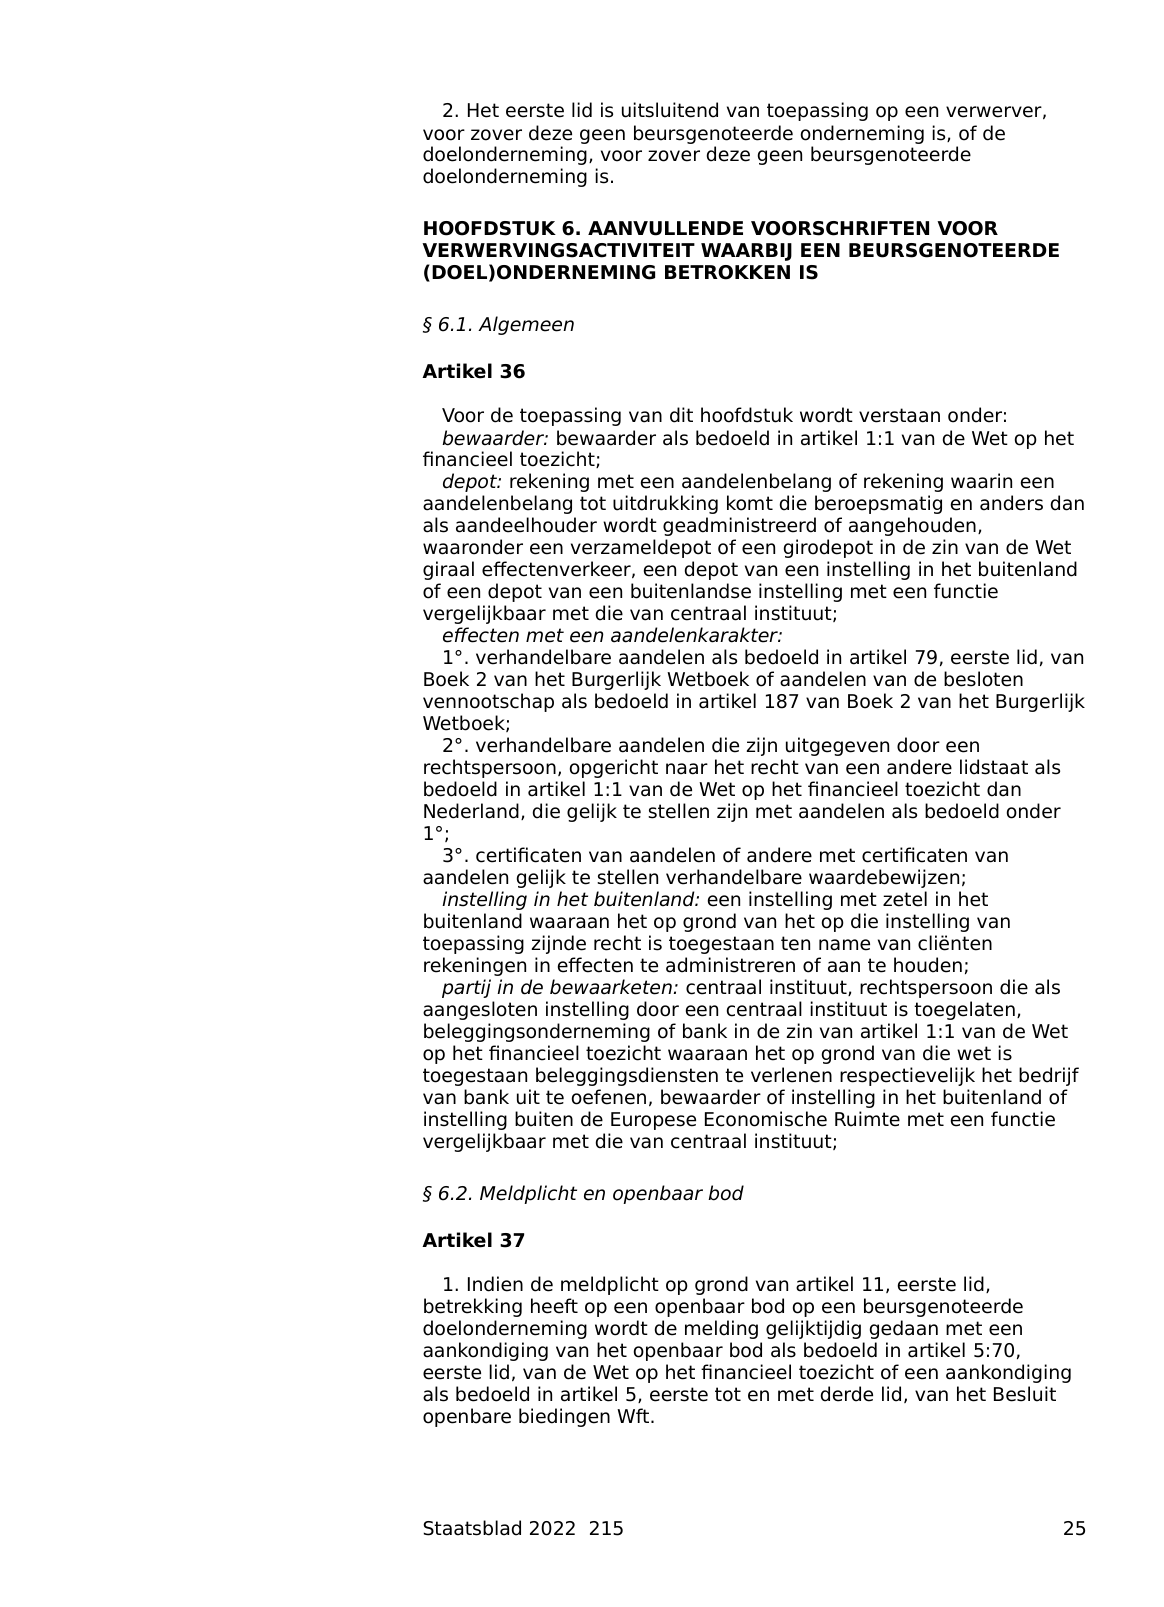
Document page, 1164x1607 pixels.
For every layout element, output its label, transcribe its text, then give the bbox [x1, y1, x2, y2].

text partij in de bewaarketen: centraal instituut, rechtspersoon die als aangesloten instelling door een centraal instituut is toegelaten, beleggingsonderneming of bank in de zin van artikel 1:1 van de Wet op het financieel toezicht waaraan het op grond van die wet is toegestaan beleggingsdiensten te verlenen respectievelijk het bedrijf van bank uit te oefenen, bewaarder of instelling in het buitenland of instelling buiten de Europese Economische Ruimte met een functie vergelijkbaar met die van centraal instituut; [422, 977, 1087, 1153]
subtitle Artikel 37 [422, 1230, 1087, 1252]
subtitle HOOFDSTUK 6. AANVULLENDE VOORSCHRIFTEN VOOR VERWERVINGSACTIVITEIT WAARBIJ EEN BEURSGENOTEERDE (DOEL)ONDERNEMING BETROKKEN IS [422, 218, 1087, 284]
text Voor de toepassing van dit hoofdstuk wordt verstaan onder: [422, 405, 1087, 427]
text 3°. certificaten van aandelen of andere met certificaten van aandelen gelijk te stellen verhandelbare waardebewijzen; [422, 845, 1087, 889]
subtitle § 6.1. Algemeen [422, 314, 1087, 336]
text 2. Het eerste lid is uitsluitend van toepassing op een verwerver, voor zover deze geen beursgenoteerde onderneming is, of de doelonderneming, voor zover deze geen beursgenoteerde doelonderneming is. [422, 100, 1087, 188]
subtitle Artikel 36 [422, 361, 1087, 383]
text bewaarder: bewaarder als bedoeld in artikel 1:1 van de Wet op het financieel toezicht; [422, 427, 1087, 471]
text 1°. verhandelbare aandelen als bedoeld in artikel 79, eerste lid, van Boek 2 van het Burgerlijk Wetboek of aandelen van de besloten vennootschap als bedoeld in artikel 187 van Boek 2 van het Burgerlijk Wetboek; [422, 647, 1087, 735]
text effecten met een aandelenkarakter: [422, 625, 1087, 647]
text depot: rekening met een aandelenbelang of rekening waarin een aandelenbelang tot uitdrukking komt die beroepsmatig en anders dan als aandeelhouder wordt geadministreerd of aangehouden, waaronder een verzameldepot of een girodepot in de zin van de Wet giraal effectenverkeer, een depot van een instelling in het buitenland of een depot van een buitenlandse instelling met een functie vergelijkbaar met die van centraal instituut; [422, 471, 1087, 625]
text 1. Indien de meldplicht op grond van artikel 11, eerste lid, betrekking heeft op een openbaar bod op een beursgenoteerde doelonderneming wordt de melding gelijktijdig gedaan met een aankondiging van het openbaar bod als bedoeld in artikel 5:70, eerste lid, van de Wet op het financieel toezicht of een aankondiging als bedoeld in artikel 5, eerste tot en met derde lid, van het Besluit openbare biedingen Wft. [422, 1274, 1087, 1428]
text 2°. verhandelbare aandelen die zijn uitgegeven door een rechtspersoon, opgericht naar het recht van een andere lidstaat als bedoeld in artikel 1:1 van de Wet op het financieel toezicht dan Nederland, die gelijk te stellen zijn met aandelen als bedoeld onder 1°; [422, 735, 1087, 845]
text instelling in het buitenland: een instelling met zetel in het buitenland waaraan het op grond van het op die instelling van toepassing zijnde recht is toegestaan ten name van cliënten rekeningen in effecten te administreren of aan te houden; [422, 889, 1087, 977]
subtitle § 6.2. Meldplicht en openbaar bod [422, 1183, 1087, 1205]
